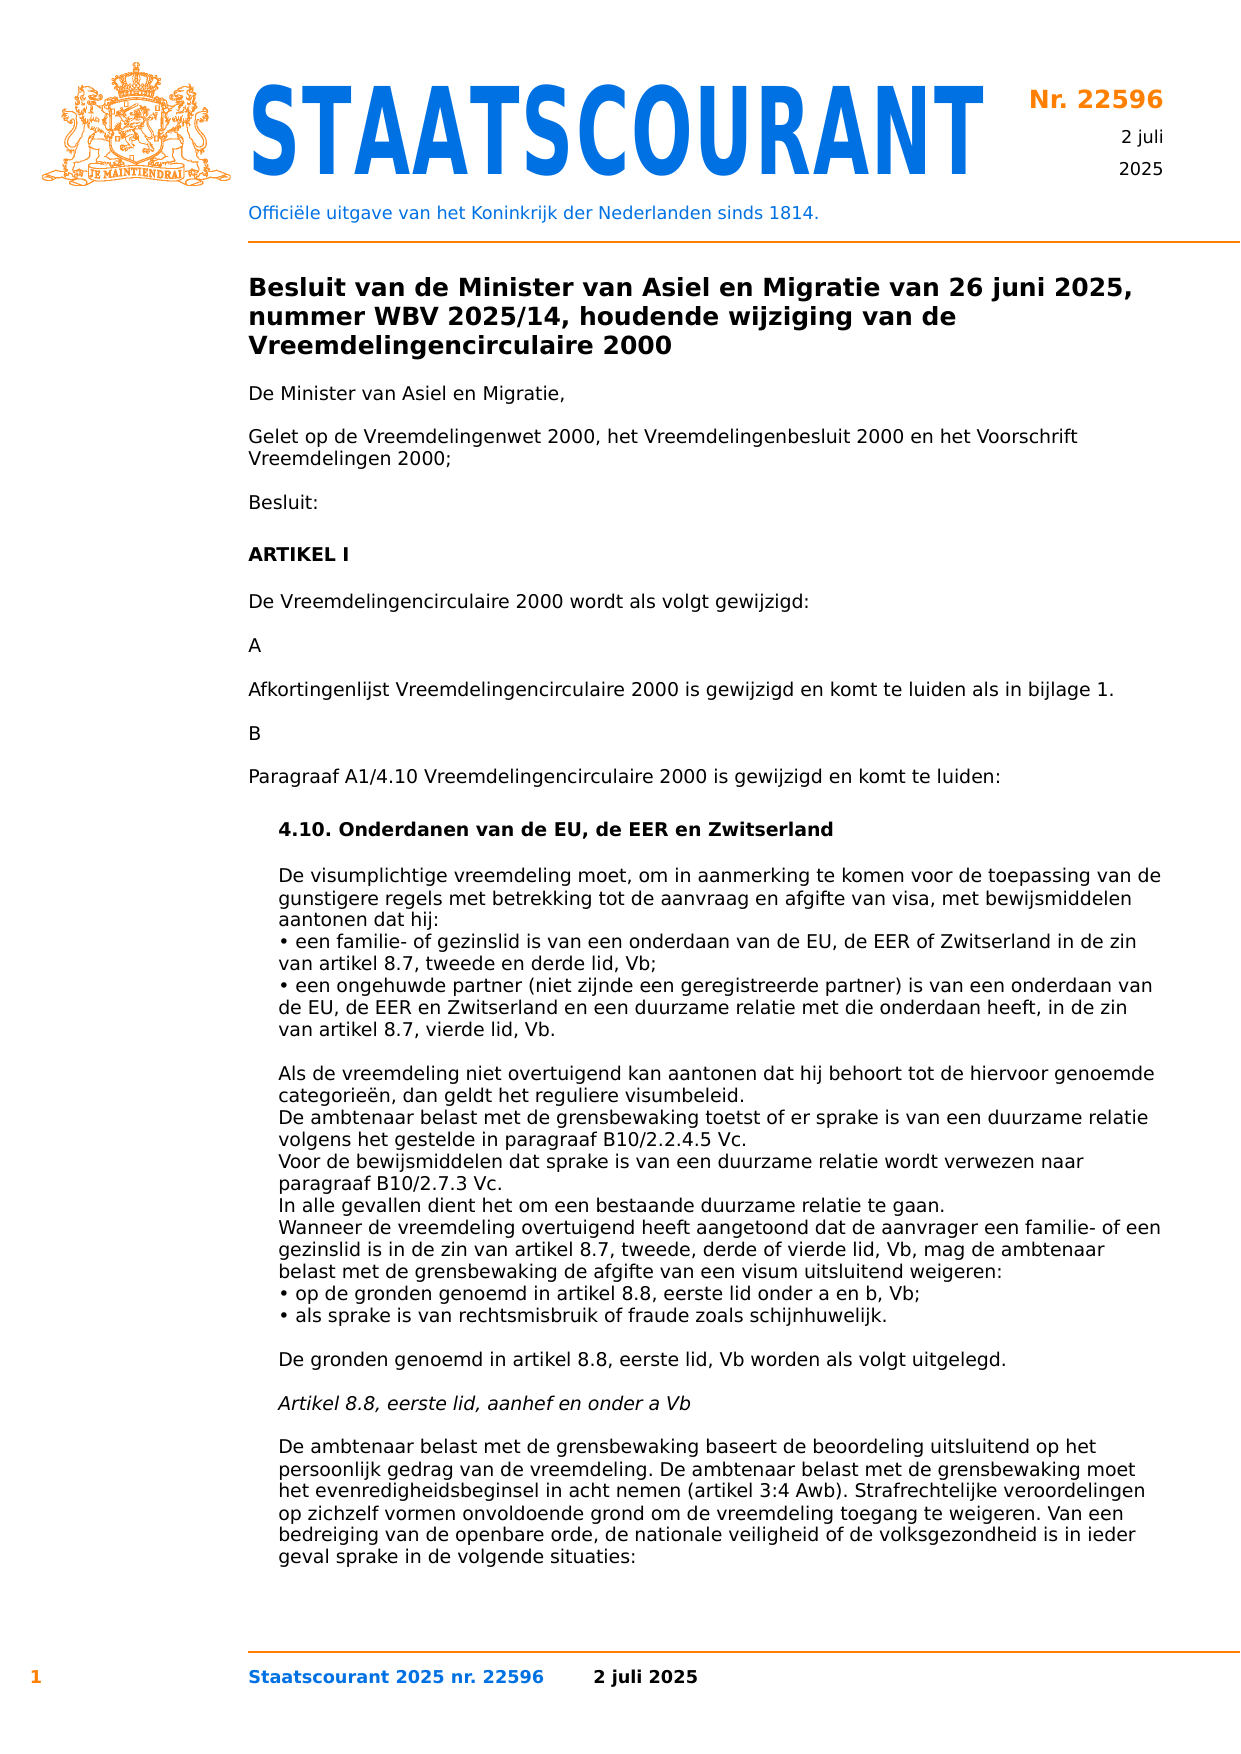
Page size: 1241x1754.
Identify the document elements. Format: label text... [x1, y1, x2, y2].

subtitle Artikel 8.8, eerste lid, aanhef en onder a Vb [278, 1393, 1163, 1414]
subtitle Besluit van de Minister van Asiel en Migratie van 26 juni 2025, nummer WBV 2025/14, houdende wijziging van de Vreemdelingencirculaire 2000 [248, 273, 1163, 361]
subtitle 4.10. Onderdanen van de EU, de EER en Zwitserland [278, 818, 1163, 840]
text In alle gevallen dient het om een bestaande duurzame relatie te gaan. [278, 1195, 1163, 1217]
text • een ongehuwde partner (niet zijnde een geregistreerde partner) is van een onderdaan van de EU, de EER en Zwitserland en een duurzame relatie met die onderdaan heeft, in de zin van artikel 8.7, vierde lid, Vb. [278, 975, 1163, 1041]
text B [248, 723, 1163, 744]
table_header STAATSCOURANT [248, 62, 998, 203]
text A [248, 635, 1163, 657]
table_cell 2 juli [998, 121, 1240, 153]
text • op de gronden genoemd in artikel 8.8, eerste lid onder a en b, Vb; [278, 1283, 1163, 1305]
text De gronden genoemd in artikel 8.8, eerste lid, Vb worden als volgt uitgelegd. [278, 1349, 1163, 1371]
text Wanneer de vreemdeling overtuigend heeft aangetoond dat de aanvrager een familie- of een gezinslid is in de zin van artikel 8.7, tweede, derde of vierde lid, Vb, mag de ambtenaar belast met de grensbewaking de afgifte van een visum uitsluitend weigeren: [278, 1217, 1163, 1283]
table_header Nr. 22596 [998, 62, 1240, 121]
subtitle ARTIKEL I [248, 544, 1163, 566]
text De visumplichtige vreemdeling moet, om in aanmerking te komen voor de toepassing van de gunstigere regels met betrekking tot de aanvraag en afgifte van visa, met bewijsmiddelen aantonen dat hij: [278, 865, 1163, 931]
table_header [25, 62, 248, 241]
text Voor de bewijsmiddelen dat sprake is van een duurzame relatie wordt verwezen naar paragraaf B10/2.7.3 Vc. [278, 1151, 1163, 1195]
text Paragraaf A1/4.10 Vreemdelingencirculaire 2000 is gewijzigd en komt te luiden: [248, 766, 1163, 788]
text De ambtenaar belast met de grensbewaking toetst of er sprake is van een duurzame relatie volgens het gestelde in paragraaf B10/2.2.4.5 Vc. [278, 1107, 1163, 1151]
picture [41, 62, 231, 186]
text De ambtenaar belast met de grensbewaking baseert de beoordeling uitsluitend op het persoonlijk gedrag van de vreemdeling. De ambtenaar belast met de grensbewaking moet het evenredigheidsbeginsel in acht nemen (artikel 3:4 Awb). Strafrechtelijke veroordelingen op zichzelf vormen onvoldoende grond om de vreemdeling toegang te weigeren. Van een bedreiging van de openbare orde, de nationale veiligheid of de volksgezondheid is in ieder geval sprake in de volgende situaties: [278, 1436, 1163, 1568]
text Gelet op de Vreemdelingenwet 2000, het Vreemdelingenbesluit 2000 en het Voorschrift Vreemdelingen 2000; [248, 426, 1163, 470]
text Besluit: [248, 492, 1163, 514]
text Afkortingenlijst Vreemdelingencirculaire 2000 is gewijzigd en komt te luiden als in bijlage 1. [248, 679, 1163, 701]
text • een familie- of gezinslid is van een onderdaan van de EU, de EER of Zwitserland in de zin van artikel 8.7, tweede en derde lid, Vb; [278, 931, 1163, 975]
table_cell Officiële uitgave van het Koninkrijk der Nederlanden sinds 1814. [248, 203, 1240, 241]
text Als de vreemdeling niet overtuigend kan aantonen dat hij behoort tot de hiervoor genoemde categorieën, dan geldt het reguliere visumbeleid. [278, 1063, 1163, 1107]
table_cell 2025 [998, 153, 1240, 203]
text • als sprake is van rechtsmisbruik of fraude zoals schijnhuwelijk. [278, 1305, 1163, 1327]
text De Minister van Asiel en Migratie, [248, 382, 1163, 404]
text De Vreemdelingencirculaire 2000 wordt als volgt gewijzigd: [248, 591, 1163, 613]
